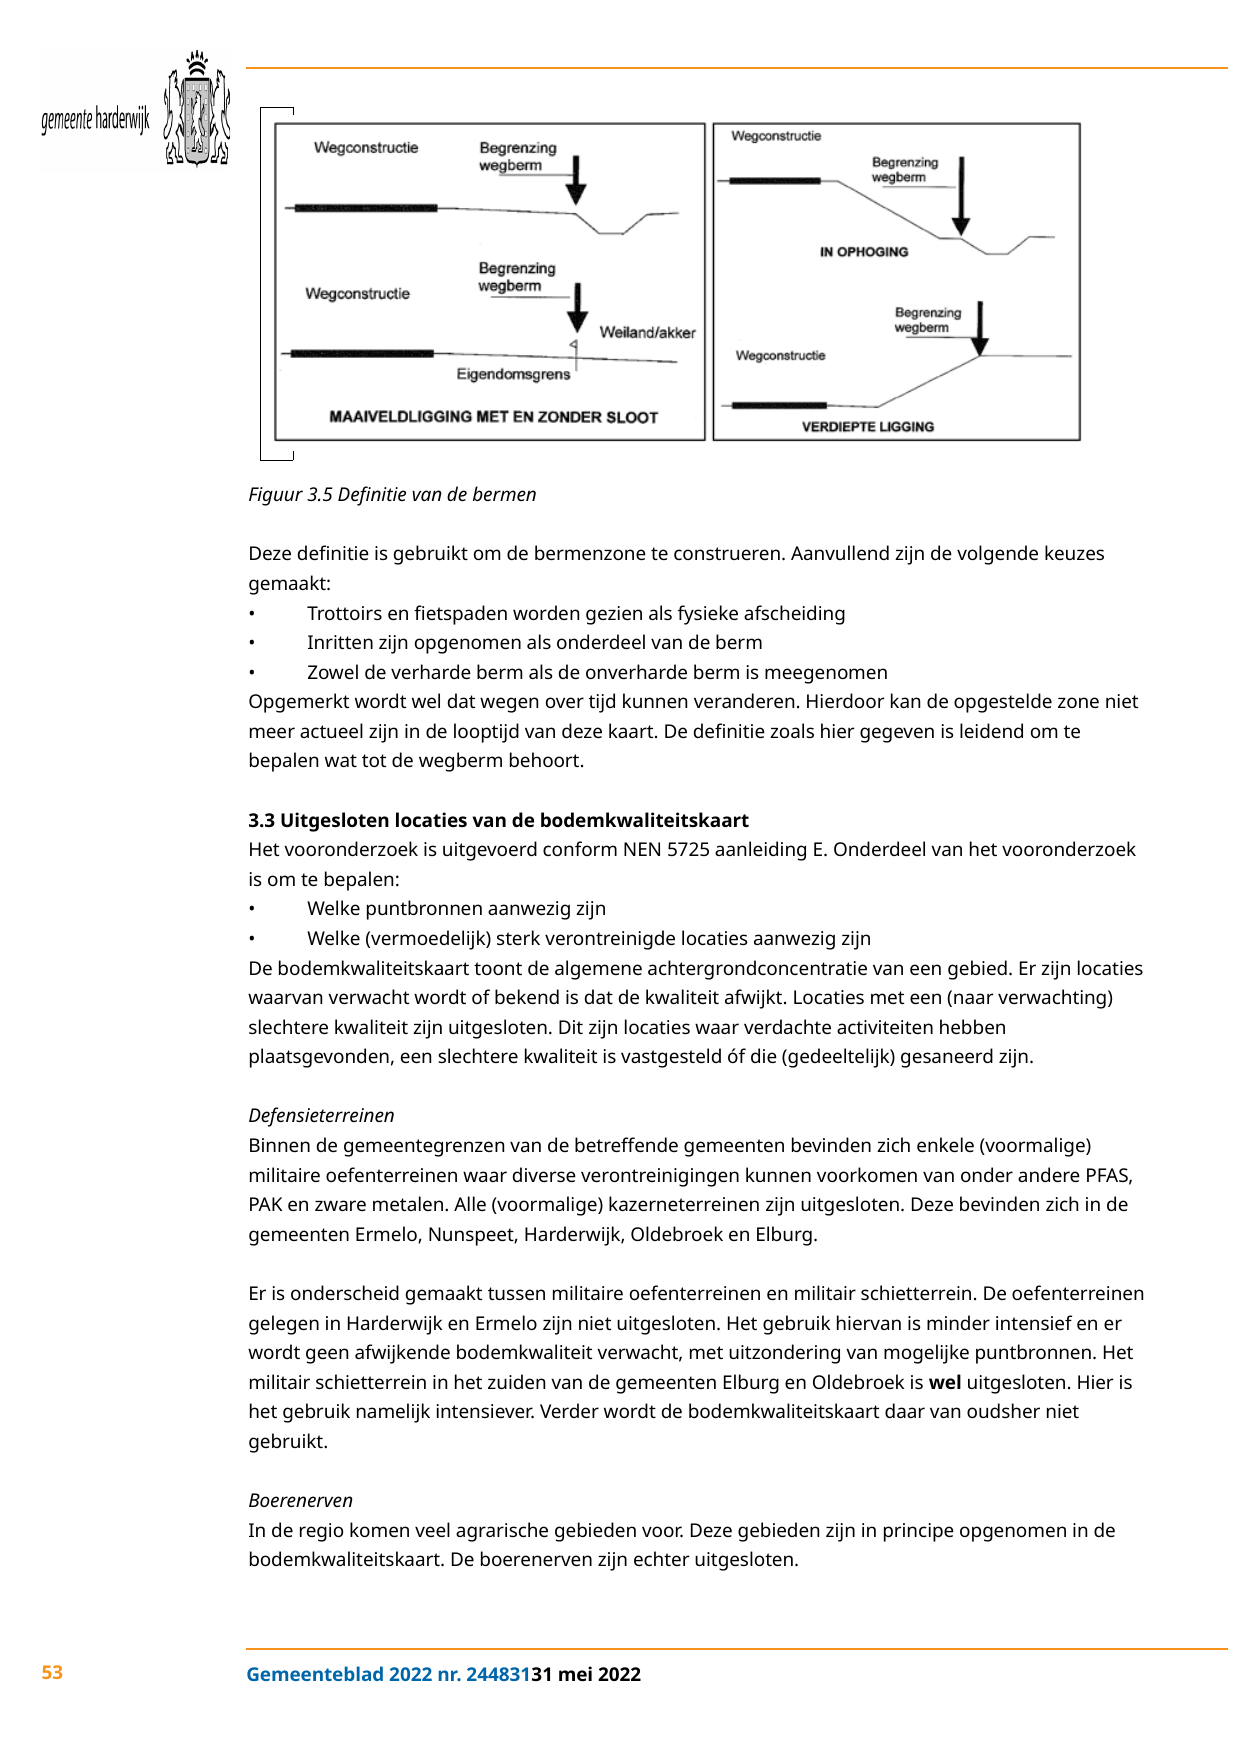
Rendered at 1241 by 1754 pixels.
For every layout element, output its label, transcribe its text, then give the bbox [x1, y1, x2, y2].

text 3.3 Uitgesloten locaties van de bodemkwaliteitskaart [248, 807, 1152, 832]
picture [268, 115, 1095, 451]
text Figuur 3.5 Definitie van de bermen [248, 481, 1152, 507]
list Zowel de verharde berm als de onverharde berm is meegenomen [248, 659, 1152, 684]
text De bodemkwaliteitskaart toont de algemene achtergrondconcentratie van een gebied. Er zijn locaties waarvan verwacht wordt of bekend is dat de kwaliteit afwijkt. Locaties met een (naar verwachting) slechtere kwaliteit zijn uitgesloten. Dit zijn locaties waar verdachte activiteiten hebben plaatsgevonden, een slechtere kwaliteit is vastgesteld óf die (gedeeltelijk) gesaneerd zijn. [248, 955, 1152, 1069]
list Inritten zijn opgenomen als onderdeel van de berm [248, 629, 1152, 655]
list Welke puntbronnen aanwezig zijn [248, 896, 1152, 921]
list Trottoirs en fietspaden worden gezien als fysieke afscheiding [248, 600, 1152, 625]
list Welke (vermoedelijk) sterk verontreinigde locaties aanwezig zijn [248, 925, 1152, 951]
picture [41, 47, 231, 172]
text Er is onderscheid gemaakt tussen militaire oefenterreinen en militair schietterrein. De oefenterreinen gelegen in Harderwijk en Ermelo zijn niet uitgesloten. Het gebruik hiervan is minder intensief en er wordt geen afwijkende bodemkwaliteit verwacht, met uitzondering van mogelijke puntbronnen. Het militair schietterrein in het zuiden van de gemeenten Elburg en Oldebroek is wel uitgesloten. Hier is het gebruik namelijk intensiever. Verder wordt de bodemkwaliteitskaart daar van oudsher niet gebruikt. [248, 1280, 1152, 1454]
text Defensieterreinen [248, 1103, 1152, 1128]
text Boerenerven [248, 1487, 1152, 1513]
text In de regio komen veel agrarische gebieden voor. Deze gebieden zijn in principe opgenomen in de bodemkwaliteitskaart. De boerenerven zijn echter uitgesloten. [248, 1517, 1152, 1572]
text Binnen de gemeentegrenzen van de betreffende gemeenten bevinden zich enkele (voormalige) militaire oefenterreinen waar diverse verontreinigingen kunnen voorkomen van onder andere PFAS, PAK en zware metalen. Alle (voormalige) kazerneterreinen zijn uitgesloten. Deze bevinden zich in de gemeenten Ermelo, Nunspeet, Harderwijk, Oldebroek en Elburg. [248, 1132, 1152, 1247]
text Opgemerkt wordt wel dat wegen over tijd kunnen veranderen. Hierdoor kan de opgestelde zone niet meer actueel zijn in de looptijd van deze kaart. De definitie zoals hier gegeven is leidend om te bepalen wat tot de wegberm behoort. [248, 688, 1152, 773]
text Deze definitie is gebruikt om de bermenzone te construeren. Aanvullend zijn de volgende keuzes gemaakt: [248, 541, 1152, 596]
text Het vooronderzoek is uitgevoerd conform NEN 5725 aanleiding E. Onderdeel van het vooronderzoek is om te bepalen: [248, 836, 1152, 892]
